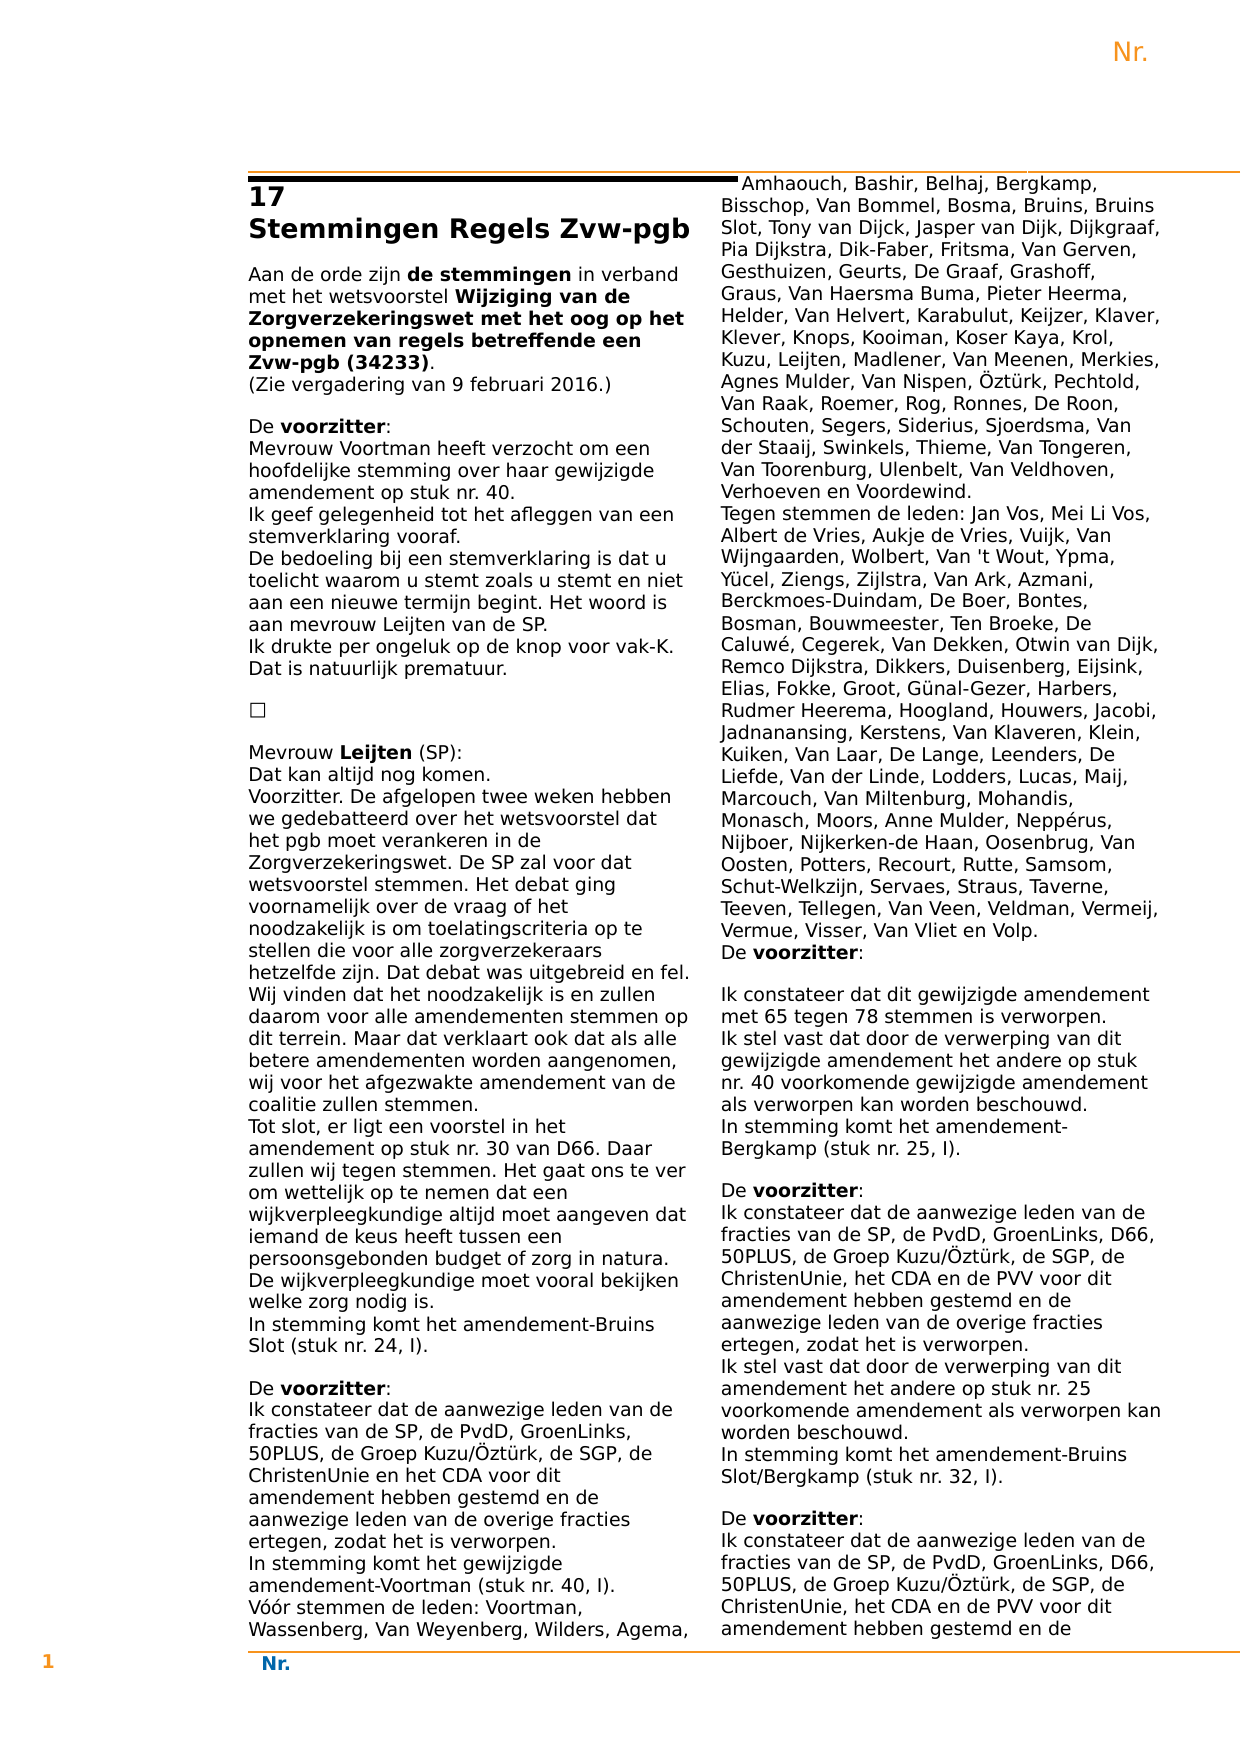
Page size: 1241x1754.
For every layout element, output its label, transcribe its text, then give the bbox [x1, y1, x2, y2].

text In stemming komt het gewijzigde amendement-Voortman (stuk nr. 40, I). [248, 1553, 691, 1597]
text In stemming komt het amendement-Bergkamp (stuk nr. 25, I). [721, 1116, 1163, 1160]
title 17 Stemmingen Regels Zvw-pgb [248, 182, 691, 244]
text ⬜ [248, 700, 691, 722]
text Amhaouch, Bashir, Belhaj, Bergkamp, Bisschop, Van Bommel, Bosma, Bruins, Bruins Slot, Tony van Dijck, Jasper van Dijk, Dijkgraaf, Pia Dijkstra, Dik-Faber, Fritsma, Van Gerven, Gesthuizen, Geurts, De Graaf, Grashoff, Graus, Van Haersma Buma, Pieter Heerma, Helder, Van Helvert, Karabulut, Keijzer, Klaver, Klever, Knops, Kooiman, Koser Kaya, Krol, Kuzu, Leijten, Madlener, Van Meenen, Merkies, Agnes Mulder, Van Nispen, Öztürk, Pechtold, Van Raak, Roemer, Rog, Ronnes, De Roon, Schouten, Segers, Siderius, Sjoerdsma, Van der Staaij, Swinkels, Thieme, Van Tongeren, Van Toorenburg, Ulenbelt, Van Veldhoven, Verhoeven en Voordewind. [721, 173, 1163, 502]
text Ik constateer dat de aanwezige leden van de fracties van de SP, de PvdD, GroenLinks, 50PLUS, de Groep Kuzu/Öztürk, de SGP, de ChristenUnie en het CDA voor dit amendement hebben gestemd en de aanwezige leden van de overige fracties ertegen, zodat het is verworpen. [248, 1399, 691, 1553]
text De voorzitter: [248, 1377, 691, 1399]
text Mevrouw Voortman heeft verzocht om een hoofdelijke stemming over haar gewijzigde amendement op stuk nr. 40. [248, 438, 691, 504]
text De bedoeling bij een stemverklaring is dat u toelicht waarom u stemt zoals u stemt en niet aan een nieuwe termijn begint. Het woord is aan mevrouw Leijten van de SP. [248, 548, 691, 636]
text Aan de orde zijn de stemmingen in verband met het wetsvoorstel Wijziging van de Zorgverzekeringswet met het oog op het opnemen van regels betreffende een Zvw-pgb (34233). [248, 264, 691, 374]
text In stemming komt het amendement-Bruins Slot (stuk nr. 24, I). [248, 1313, 691, 1357]
text In stemming komt het amendement-Bruins Slot/Bergkamp (stuk nr. 32, I). [721, 1444, 1163, 1488]
text Ik constateer dat de aanwezige leden van de fracties van de SP, de PvdD, GroenLinks, D66, 50PLUS, de Groep Kuzu/Öztürk, de SGP, de ChristenUnie, het CDA en de PVV voor dit amendement hebben gestemd en de [721, 1529, 1163, 1639]
text Ik constateer dat de aanwezige leden van de fracties van de SP, de PvdD, GroenLinks, D66, 50PLUS, de Groep Kuzu/Öztürk, de SGP, de ChristenUnie, het CDA en de PVV voor dit amendement hebben gestemd en de aanwezige leden van de overige fracties ertegen, zodat het is verworpen. [721, 1202, 1163, 1356]
text Vóór stemmen de leden: Voortman, Wassenberg, Van Weyenberg, Wilders, Agema, [248, 1597, 691, 1641]
text De voorzitter: [721, 942, 1163, 964]
text (Zie vergadering van 9 februari 2016.) [248, 374, 691, 396]
text Ik constateer dat dit gewijzigde amendement met 65 tegen 78 stemmen is verworpen. [721, 984, 1163, 1028]
text Tot slot, er ligt een voorstel in het amendement op stuk nr. 30 van D66. Daar zullen wij tegen stemmen. Het gaat ons te ver om wettelijk op te nemen dat een wijkverpleegkundige altijd moet aangeven dat iemand de keus heeft tussen een persoonsgebonden budget of zorg in natura. De wijkverpleegkundige moet vooral bekijken welke zorg nodig is. [248, 1116, 691, 1313]
text Ik stel vast dat door de verwerping van dit amendement het andere op stuk nr. 25 voorkomende amendement als verworpen kan worden beschouwd. [721, 1356, 1163, 1444]
text Ik geef gelegenheid tot het afleggen van een stemverklaring vooraf. [248, 504, 691, 548]
text Ik stel vast dat door de verwerping van dit gewijzigde amendement het andere op stuk nr. 40 voorkomende gewijzigde amendement als verworpen kan worden beschouwd. [721, 1028, 1163, 1116]
text Tegen stemmen de leden: Jan Vos, Mei Li Vos, Albert de Vries, Aukje de Vries, Vuijk, Van Wijngaarden, Wolbert, Van 't Wout, Ypma, Yücel, Ziengs, Zijlstra, Van Ark, Azmani, Berckmoes-Duindam, De Boer, Bontes, Bosman, Bouwmeester, Ten Broeke, De Caluwé, Cegerek, Van Dekken, Otwin van Dijk, Remco Dijkstra, Dikkers, Duisenberg, Eijsink, Elias, Fokke, Groot, Günal-Gezer, Harbers, Rudmer Heerema, Hoogland, Houwers, Jacobi, Jadnanansing, Kerstens, Van Klaveren, Klein, Kuiken, Van Laar, De Lange, Leenders, De Liefde, Van der Linde, Lodders, Lucas, Maij, Marcouch, Van Miltenburg, Mohandis, Monasch, Moors, Anne Mulder, Neppérus, Nijboer, Nijkerken-de Haan, Oosenbrug, Van Oosten, Potters, Recourt, Rutte, Samsom, Schut-Welkzijn, Servaes, Straus, Taverne, Teeven, Tellegen, Van Veen, Veldman, Vermeij, Vermue, Visser, Van Vliet en Volp. [721, 502, 1163, 942]
text Voorzitter. De afgelopen twee weken hebben we gedebatteerd over het wetsvoorstel dat het pgb moet verankeren in de Zorgverzekeringswet. De SP zal voor dat wetsvoorstel stemmen. Het debat ging voornamelijk over de vraag of het noodzakelijk is om toelatingscriteria op te stellen die voor alle zorgverzekeraars hetzelfde zijn. Dat debat was uitgebreid en fel. Wij vinden dat het noodzakelijk is en zullen daarom voor alle amendementen stemmen op dit terrein. Maar dat verklaart ook dat als alle betere amendementen worden aangenomen, wij voor het afgezwakte amendement van de coalitie zullen stemmen. [248, 786, 691, 1116]
text De voorzitter: [721, 1180, 1163, 1202]
text Mevrouw Leijten (SP): [248, 742, 691, 764]
text Ik drukte per ongeluk op de knop voor vak-K. Dat is natuurlijk prematuur. [248, 636, 691, 680]
text De voorzitter: [721, 1508, 1163, 1529]
text De voorzitter: [248, 416, 691, 438]
text Dat kan altijd nog komen. [248, 764, 691, 786]
